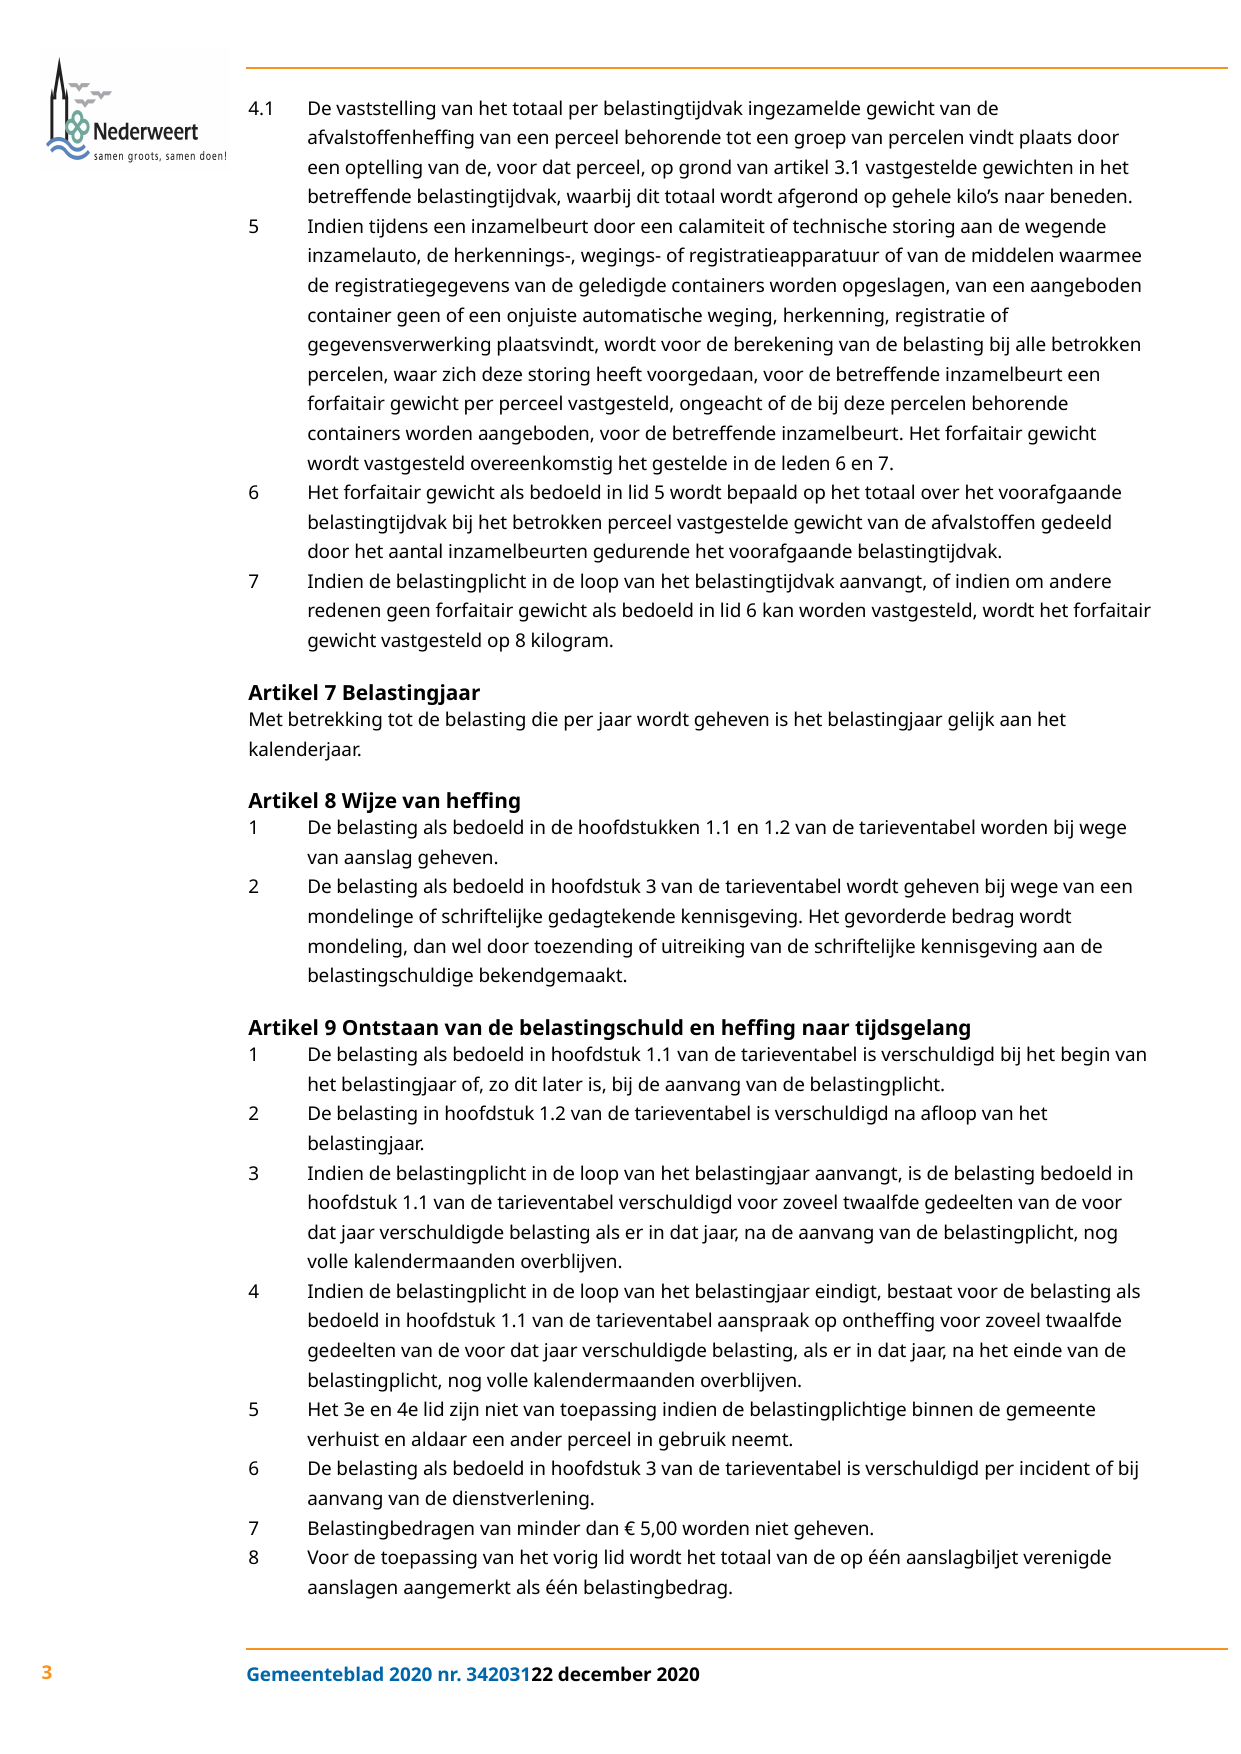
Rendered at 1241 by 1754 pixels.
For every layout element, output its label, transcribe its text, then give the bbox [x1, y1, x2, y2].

list Indien tijdens een inzamelbeurt door een calamiteit of technische storing aan de wegende inzamelauto, de herkennings-, wegings- of registratieapparatuur of van de middelen waarmee de registratiegegevens van de geledigde containers worden opgeslagen, van een aangeboden container geen of een onjuiste automatische weging, herkenning, registratie of gegevensverwerking plaatsvindt, wordt voor de berekening van de belasting bij alle betrokken percelen, waar zich deze storing heeft voorgedaan, voor de betreffende inzamelbeurt een forfaitair gewicht per perceel vastgesteld, ongeacht of de bij deze percelen behorende containers worden aangeboden, voor de betreffende inzamelbeurt. Het forfaitair gewicht wordt vastgesteld overeenkomstig het gestelde in de leden 6 en 7. [248, 213, 1152, 476]
picture [41, 47, 231, 172]
list De belasting in hoofdstuk 1.2 van de tarieventabel is verschuldigd na afloop van het belastingjaar. [248, 1101, 1152, 1156]
list Het forfaitair gewicht als bedoeld in lid 5 wordt bepaald op het totaal over het voorafgaande belastingtijdvak bij het betrokken perceel vastgestelde gewicht van de afvalstoffen gedeeld door het aantal inzamelbeurten gedurende het voorafgaande belastingtijdvak. [248, 479, 1152, 564]
list Indien de belastingplicht in de loop van het belastingtijdvak aanvangt, of indien om andere redenen geen forfaitair gewicht als bedoeld in lid 6 kan worden vastgesteld, wordt het forfaitair gewicht vastgesteld op 8 kilogram. [248, 568, 1152, 653]
list De belasting als bedoeld in de hoofdstukken 1.1 en 1.2 van de tarieventabel worden bij wege van aanslag geheven. [248, 814, 1152, 870]
list De belasting als bedoeld in hoofdstuk 3 van de tarieventabel is verschuldigd per incident of bij aanvang van de dienstverlening. [248, 1456, 1152, 1511]
list aanslagen aangemerkt als één belastingbedrag. [248, 1574, 1152, 1599]
list Het 3e en 4e lid zijn niet van toepassing indien de belastingplichtige binnen de gemeente verhuist en aldaar een ander perceel in gebruik neemt. [248, 1396, 1152, 1452]
list De vaststelling van het totaal per belastingtijdvak ingezamelde gewicht van de afvalstoffenheffing van een perceel behorende tot een groep van percelen vindt plaats door een optelling van de, voor dat perceel, op grond van artikel 3.1 vastgestelde gewichten in het betreffende belastingtijdvak, waarbij dit totaal wordt afgerond op gehele kilo’s naar beneden. [248, 95, 1152, 209]
text Met betrekking tot de belasting die per jaar wordt geheven is het belastingjaar gelijk aan het kalenderjaar. [248, 706, 1152, 761]
list De belasting als bedoeld in hoofdstuk 1.1 van de tarieventabel is verschuldigd bij het begin van het belastingjaar of, zo dit later is, bij de aanvang van de belastingplicht. [248, 1041, 1152, 1097]
list De belasting als bedoeld in hoofdstuk 3 van de tarieventabel wordt geheven bij wege van een mondelinge of schriftelijke gedagtekende kennisgeving. Het gevorderde bedrag wordt mondeling, dan wel door toezending of uitreiking van de schriftelijke kennisgeving aan de belastingschuldige bekendgemaakt. [248, 874, 1152, 988]
list Indien de belastingplicht in de loop van het belastingjaar aanvangt, is de belasting bedoeld in hoofdstuk 1.1 van de tarieventabel verschuldigd voor zoveel twaalfde gedeelten van de voor dat jaar verschuldigde belasting als er in dat jaar, na de aanvang van de belastingplicht, nog volle kalendermaanden overblijven. [248, 1160, 1152, 1274]
text Artikel 8 Wijze van heffing [248, 786, 1152, 814]
list Voor de toepassing van het vorig lid wordt het totaal van de op één aanslagbiljet verenigde [248, 1544, 1152, 1570]
text Artikel 7 Belastingjaar [248, 678, 1152, 706]
list Belastingbedragen van minder dan € 5,00 worden niet geheven. [248, 1515, 1152, 1540]
list Indien de belastingplicht in de loop van het belastingjaar eindigt, bestaat voor de belasting als bedoeld in hoofdstuk 1.1 van de tarieventabel aanspraak op ontheffing voor zoveel twaalfde gedeelten van de voor dat jaar verschuldigde belasting, als er in dat jaar, na het einde van de belastingplicht, nog volle kalendermaanden overblijven. [248, 1278, 1152, 1392]
text Artikel 9 Ontstaan van de belastingschuld en heffing naar tijdsgelang [248, 1013, 1152, 1041]
